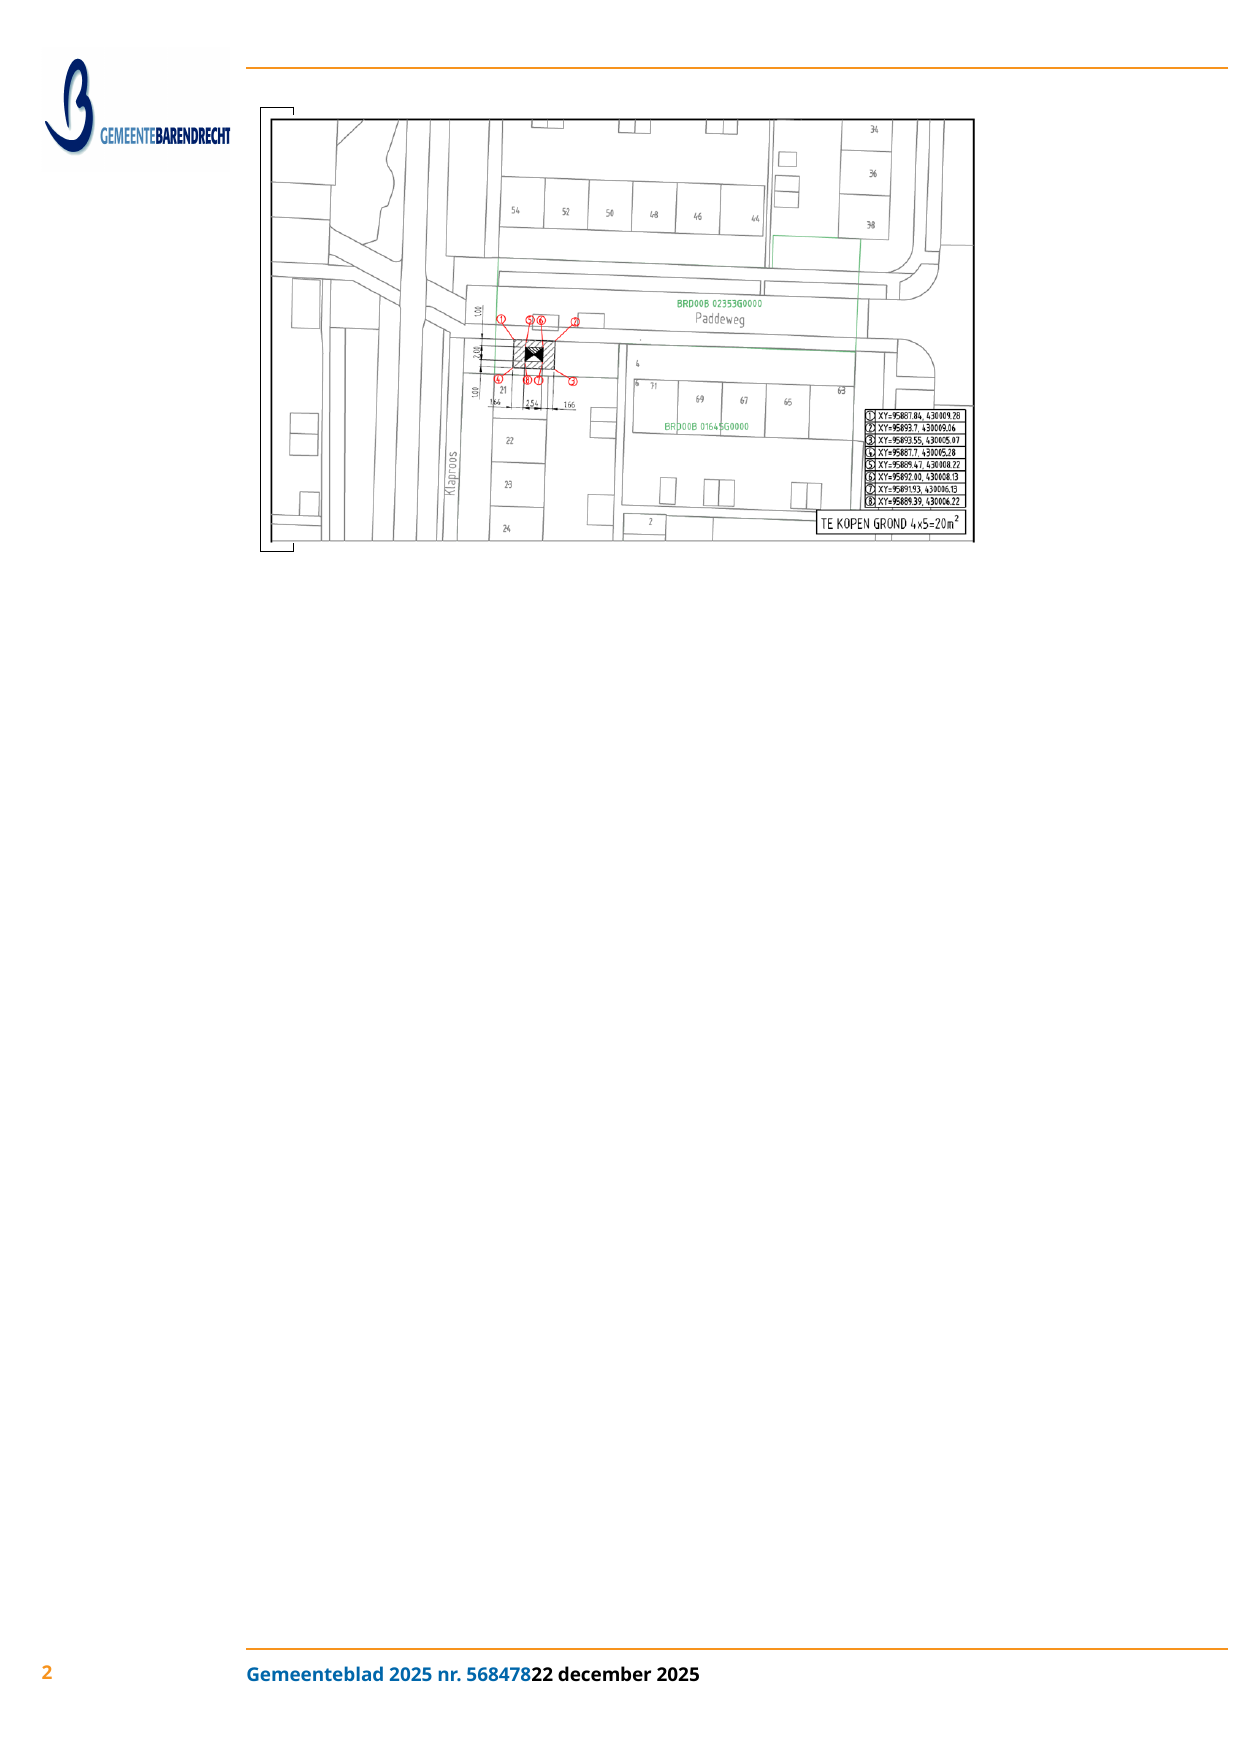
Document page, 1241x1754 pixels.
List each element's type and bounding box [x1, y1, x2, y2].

picture [268, 115, 978, 543]
picture [41, 47, 231, 172]
